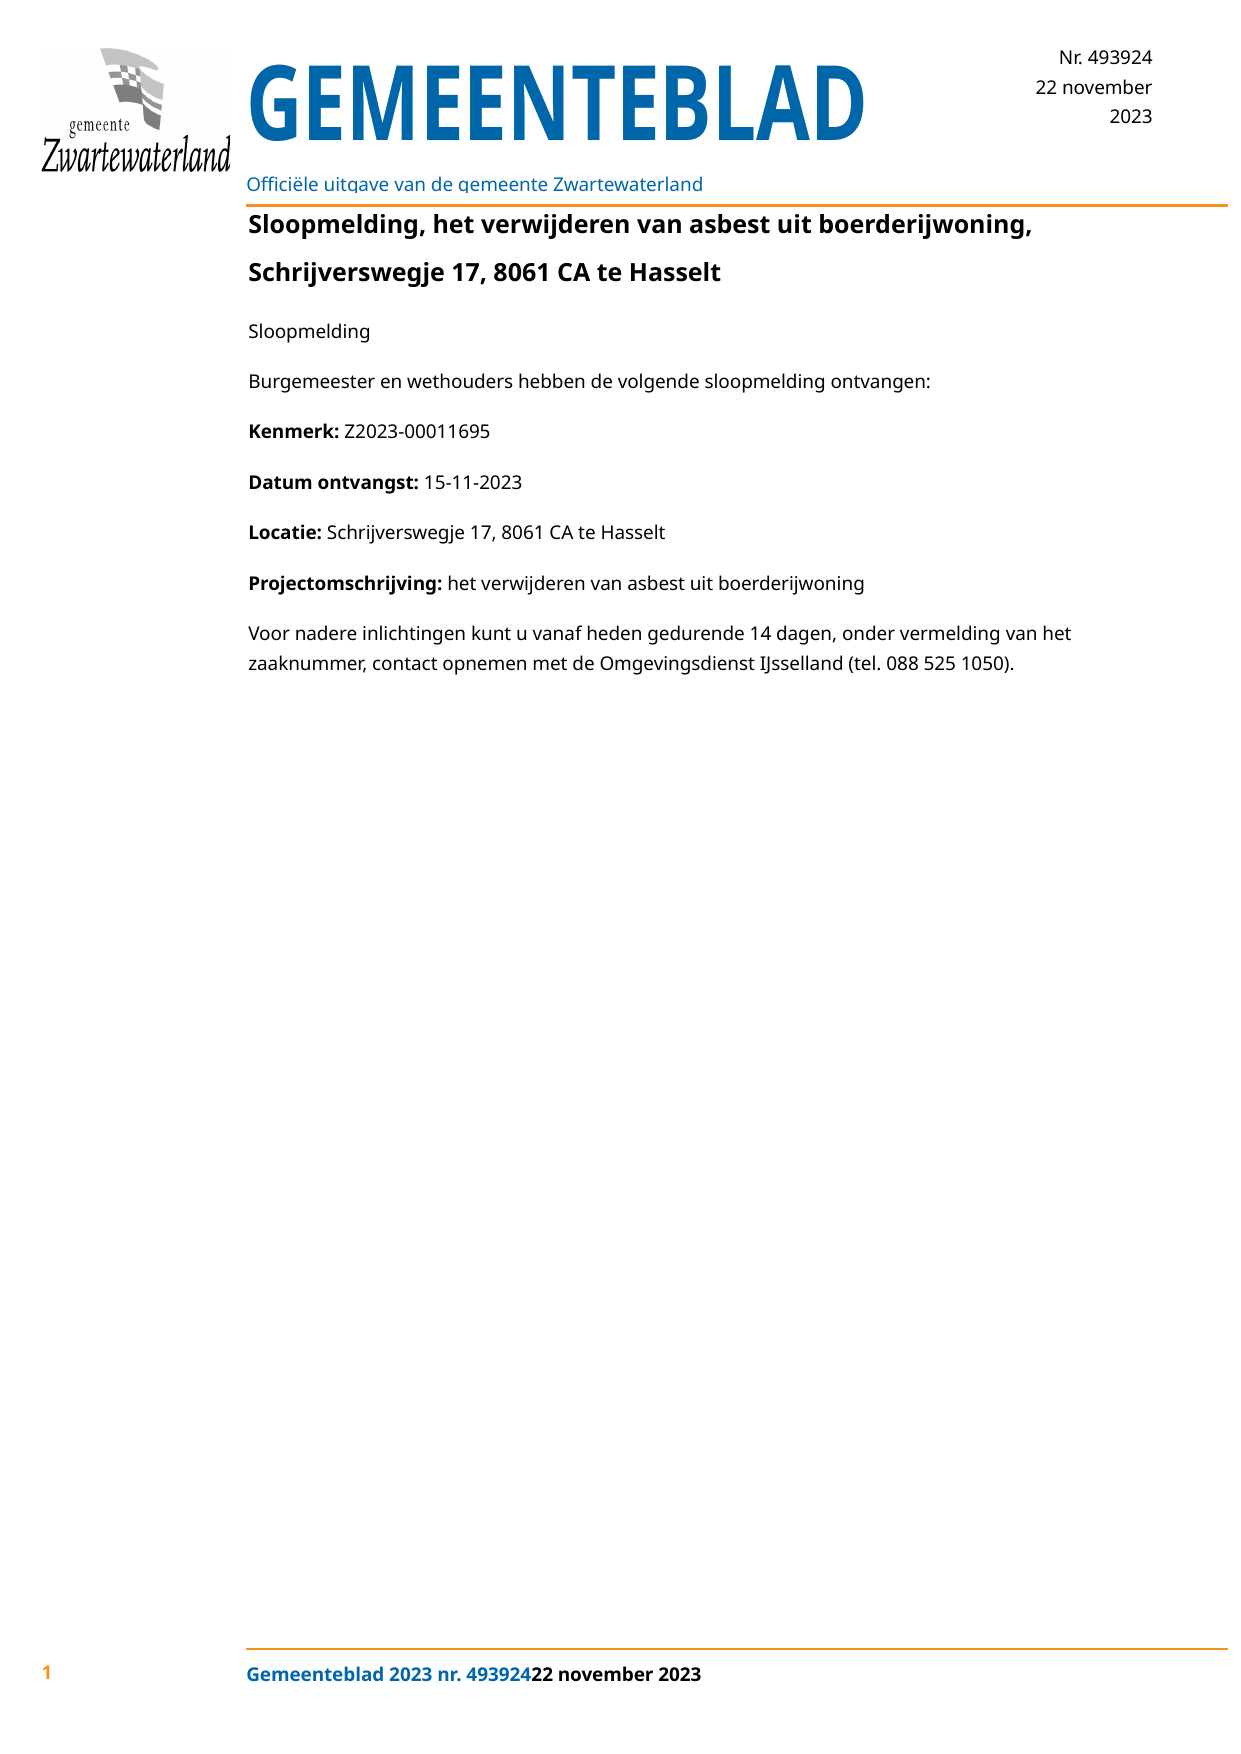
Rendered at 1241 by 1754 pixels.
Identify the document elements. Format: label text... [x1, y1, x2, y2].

text Projectomschrijving: het verwijderen van asbest uit boerderijwoning [248, 570, 1152, 596]
text Voor nadere inlichtingen kunt u vanaf heden gedurende 14 dagen, onder vermelding van het zaaknummer, contact opnemen met de Omgevingsdienst IJsselland (tel. 088 525 1050). [248, 620, 1152, 676]
text Datum ontvangst: 15-11-2023 [248, 469, 1152, 495]
text Locatie: Schrijverswegje 17, 8061 CA te Hasselt [248, 519, 1152, 545]
text Sloopmelding [248, 318, 1152, 344]
picture [41, 47, 231, 172]
text Burgemeester en wethouders hebben de volgende sloopmelding ontvangen: [248, 368, 1152, 394]
text Kenmerk: Z2023-00011695 [248, 419, 1152, 444]
text Sloopmelding, het verwijderen van asbest uit boerderijwoning, Schrijverswegje 17, 8061 CA te Hasselt [248, 207, 1152, 288]
